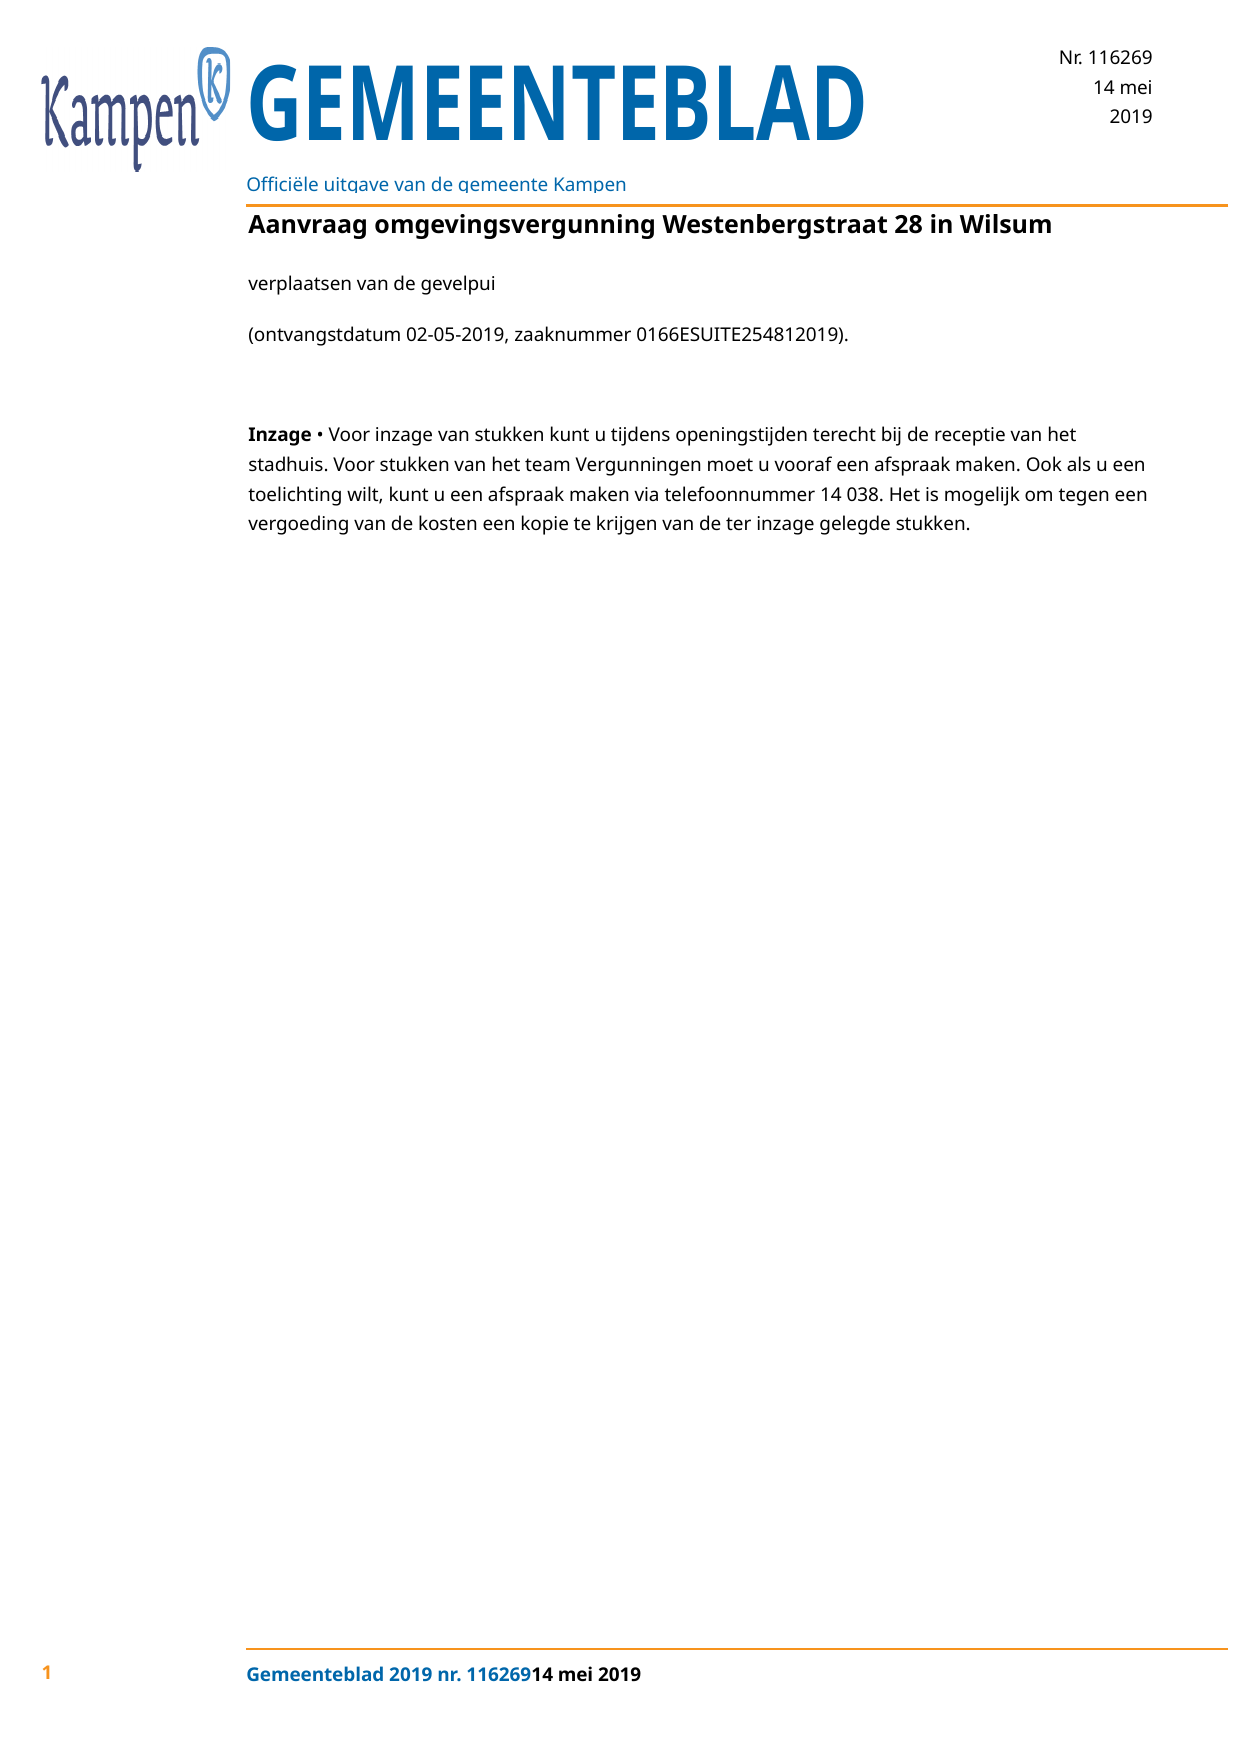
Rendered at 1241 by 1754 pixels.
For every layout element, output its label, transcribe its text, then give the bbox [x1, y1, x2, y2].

picture [41, 47, 231, 172]
text Aanvraag omgevingsvergunning Westenbergstraat 28 in Wilsum [248, 207, 1152, 241]
text verplaatsen van de gevelpui [248, 270, 1152, 296]
text (ontvangstdatum 02-05-2019, zaaknummer 0166ESUITE254812019). [248, 321, 1152, 346]
text Inzage • Voor inzage van stukken kunt u tijdens openingstijden terecht bij de receptie van het stadhuis. Voor stukken van het team Vergunningen moet u vooraf een afspraak maken. Ook als u een toelichting wilt, kunt u een afspraak maken via telefoonnummer 14 038. Het is mogelijk om tegen een vergoeding van de kosten een kopie te krijgen van de ter inzage gelegde stukken. [248, 422, 1152, 536]
